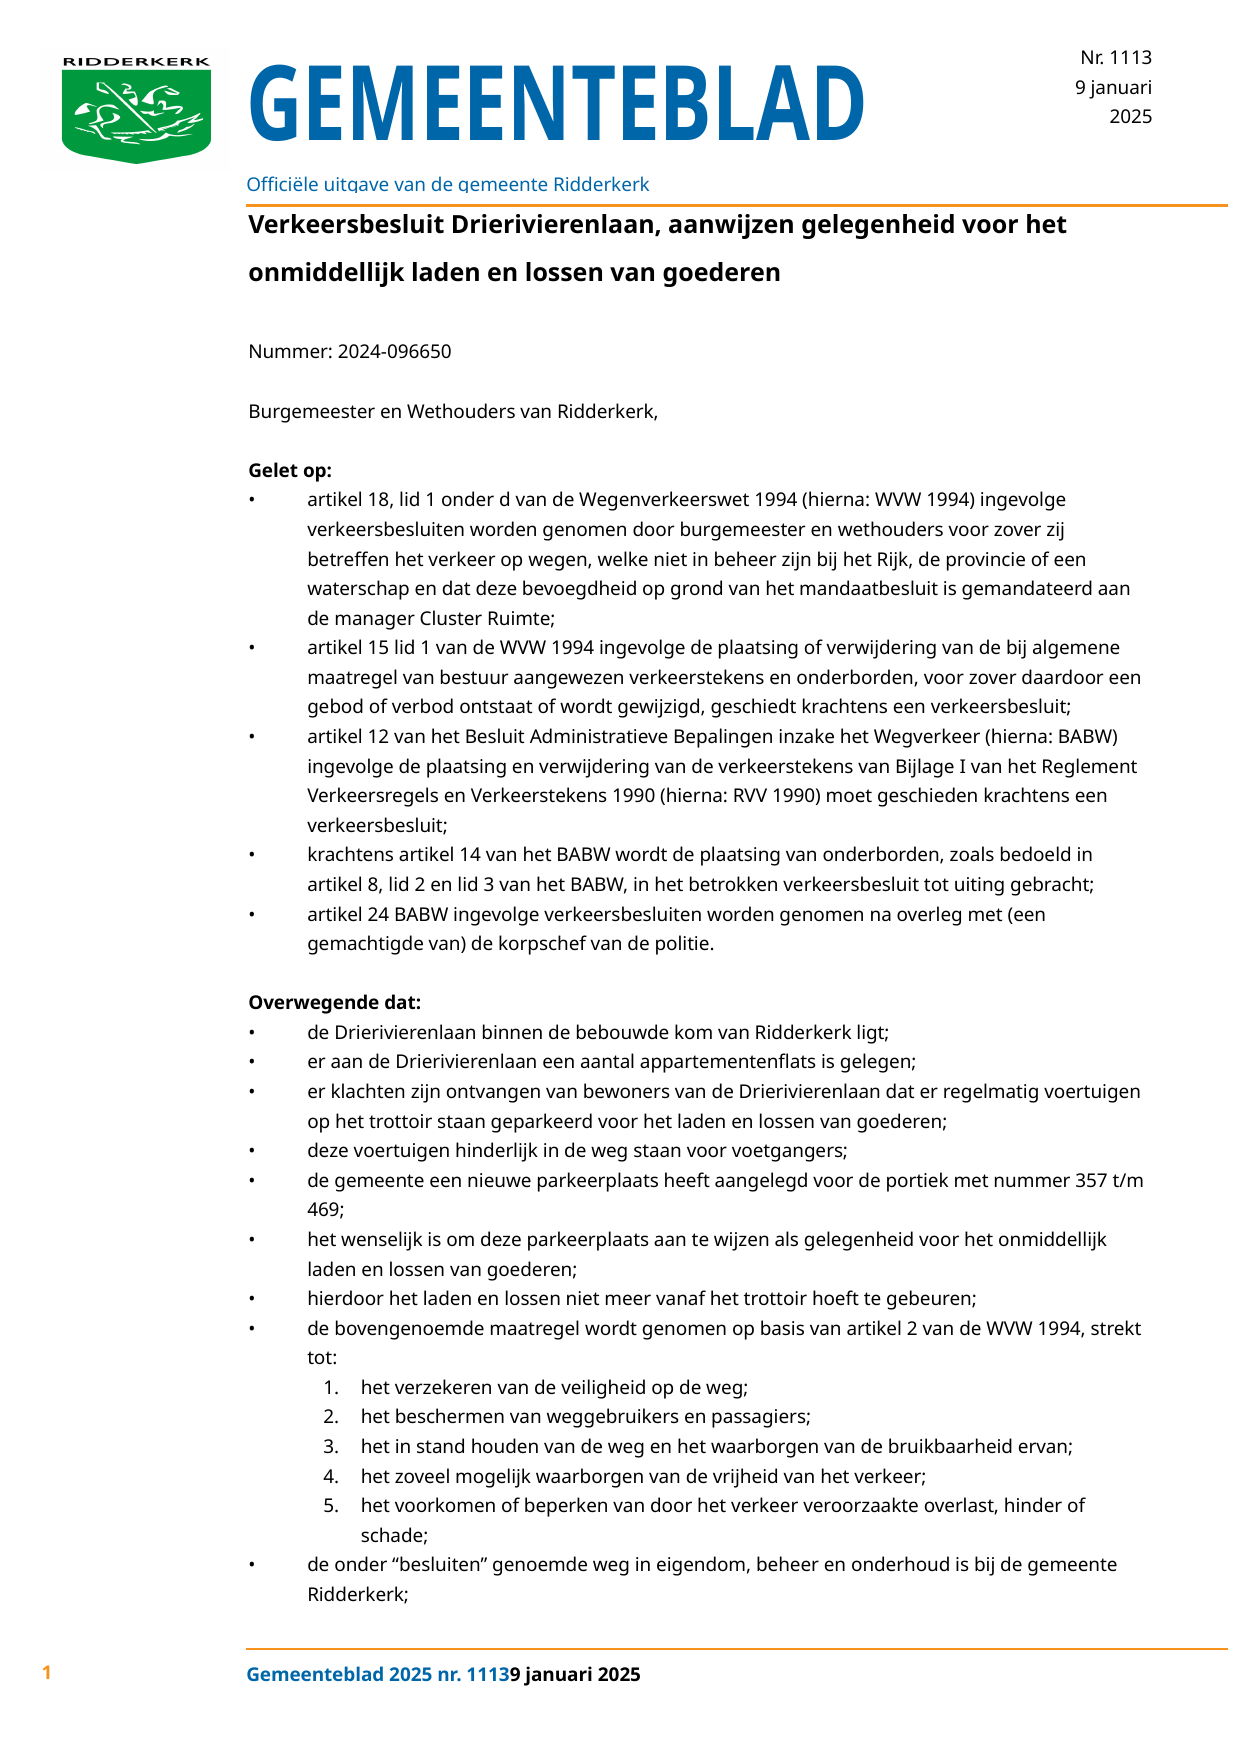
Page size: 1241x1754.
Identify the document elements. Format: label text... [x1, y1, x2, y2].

list hierdoor het laden en lossen niet meer vanaf het trottoir hoeft te gebeuren; [248, 1285, 1152, 1311]
text Nummer: 2024-096650 [248, 339, 1152, 364]
list er aan de Drierivierenlaan een aantal appartementenflats is gelegen; [248, 1049, 1152, 1074]
list het wenselijk is om deze parkeerplaats aan te wijzen als gelegenheid voor het onmiddellijk laden en lossen van goederen; [248, 1226, 1152, 1281]
text Overwegende dat: [248, 989, 1152, 1015]
list de onder “besluiten” genoemde weg in eigendom, beheer en onderhoud is bij de gemeente Ridderkerk; [248, 1552, 1152, 1607]
list het voorkomen of beperken van door het verkeer veroorzaakte overlast, hinder of schade; [323, 1492, 1152, 1548]
list er klachten zijn ontvangen van bewoners van de Drierivierenlaan dat er regelmatig voertuigen op het trottoir staan geparkeerd voor het laden en lossen van goederen; [248, 1078, 1152, 1133]
list de Drierivierenlaan binnen de bebouwde kom van Ridderkerk ligt; [248, 1019, 1152, 1045]
text Verkeersbesluit Drierivierenlaan, aanwijzen gelegenheid voor het onmiddellijk laden en lossen van goederen [248, 207, 1152, 288]
list het beschermen van weggebruikers en passagiers; [323, 1404, 1152, 1429]
list artikel 12 van het Besluit Administratieve Bepalingen inzake het Wegverkeer (hierna: BABW) ingevolge de plaatsing en verwijdering van de verkeerstekens van Bijlage I van het Reglement Verkeersregels en Verkeerstekens 1990 (hierna: RVV 1990) moet geschieden krachtens een verkeersbesluit; [248, 723, 1152, 838]
picture [41, 47, 231, 172]
list het verzekeren van de veiligheid op de weg; [323, 1374, 1152, 1400]
list het in stand houden van de weg en het waarborgen van de bruikbaarheid ervan; [323, 1433, 1152, 1459]
list artikel 18, lid 1 onder d van de Wegenverkeerswet 1994 (hierna: WVW 1994) ingevolge verkeersbesluiten worden genomen door burgemeester en wethouders voor zover zij betreffen het verkeer op wegen, welke niet in beheer zijn bij het Rijk, de provincie of een waterschap en dat deze bevoegdheid op grond van het mandaatbesluit is gemandateerd aan de manager Cluster Ruimte; [248, 487, 1152, 631]
list artikel 15 lid 1 van de WVW 1994 ingevolge de plaatsing of verwijdering van de bij algemene maatregel van bestuur aangewezen verkeerstekens en onderborden, voor zover daardoor een gebod of verbod ontstaat of wordt gewijzigd, geschiedt krachtens een verkeersbesluit; [248, 634, 1152, 719]
list het zoveel mogelijk waarborgen van de vrijheid van het verkeer; [323, 1463, 1152, 1488]
text Gelet op: [248, 457, 1152, 483]
list de gemeente een nieuwe parkeerplaats heeft aangelegd voor de portiek met nummer 357 t/m 469; [248, 1167, 1152, 1222]
list artikel 24 BABW ingevolge verkeersbesluiten worden genomen na overleg met (een gemachtigde van) de korpschef van de politie. [248, 901, 1152, 956]
list krachtens artikel 14 van het BABW wordt de plaatsing van onderborden, zoals bedoeld in artikel 8, lid 2 en lid 3 van het BABW, in het betrokken verkeersbesluit tot uiting gebracht; [248, 842, 1152, 897]
text Burgemeester en Wethouders van Ridderkerk, [248, 398, 1152, 423]
list deze voertuigen hinderlijk in de weg staan voor voetgangers; [248, 1137, 1152, 1163]
list de bovengenoemde maatregel wordt genomen op basis van artikel 2 van de WVW 1994, strekt tot: [248, 1315, 1152, 1370]
